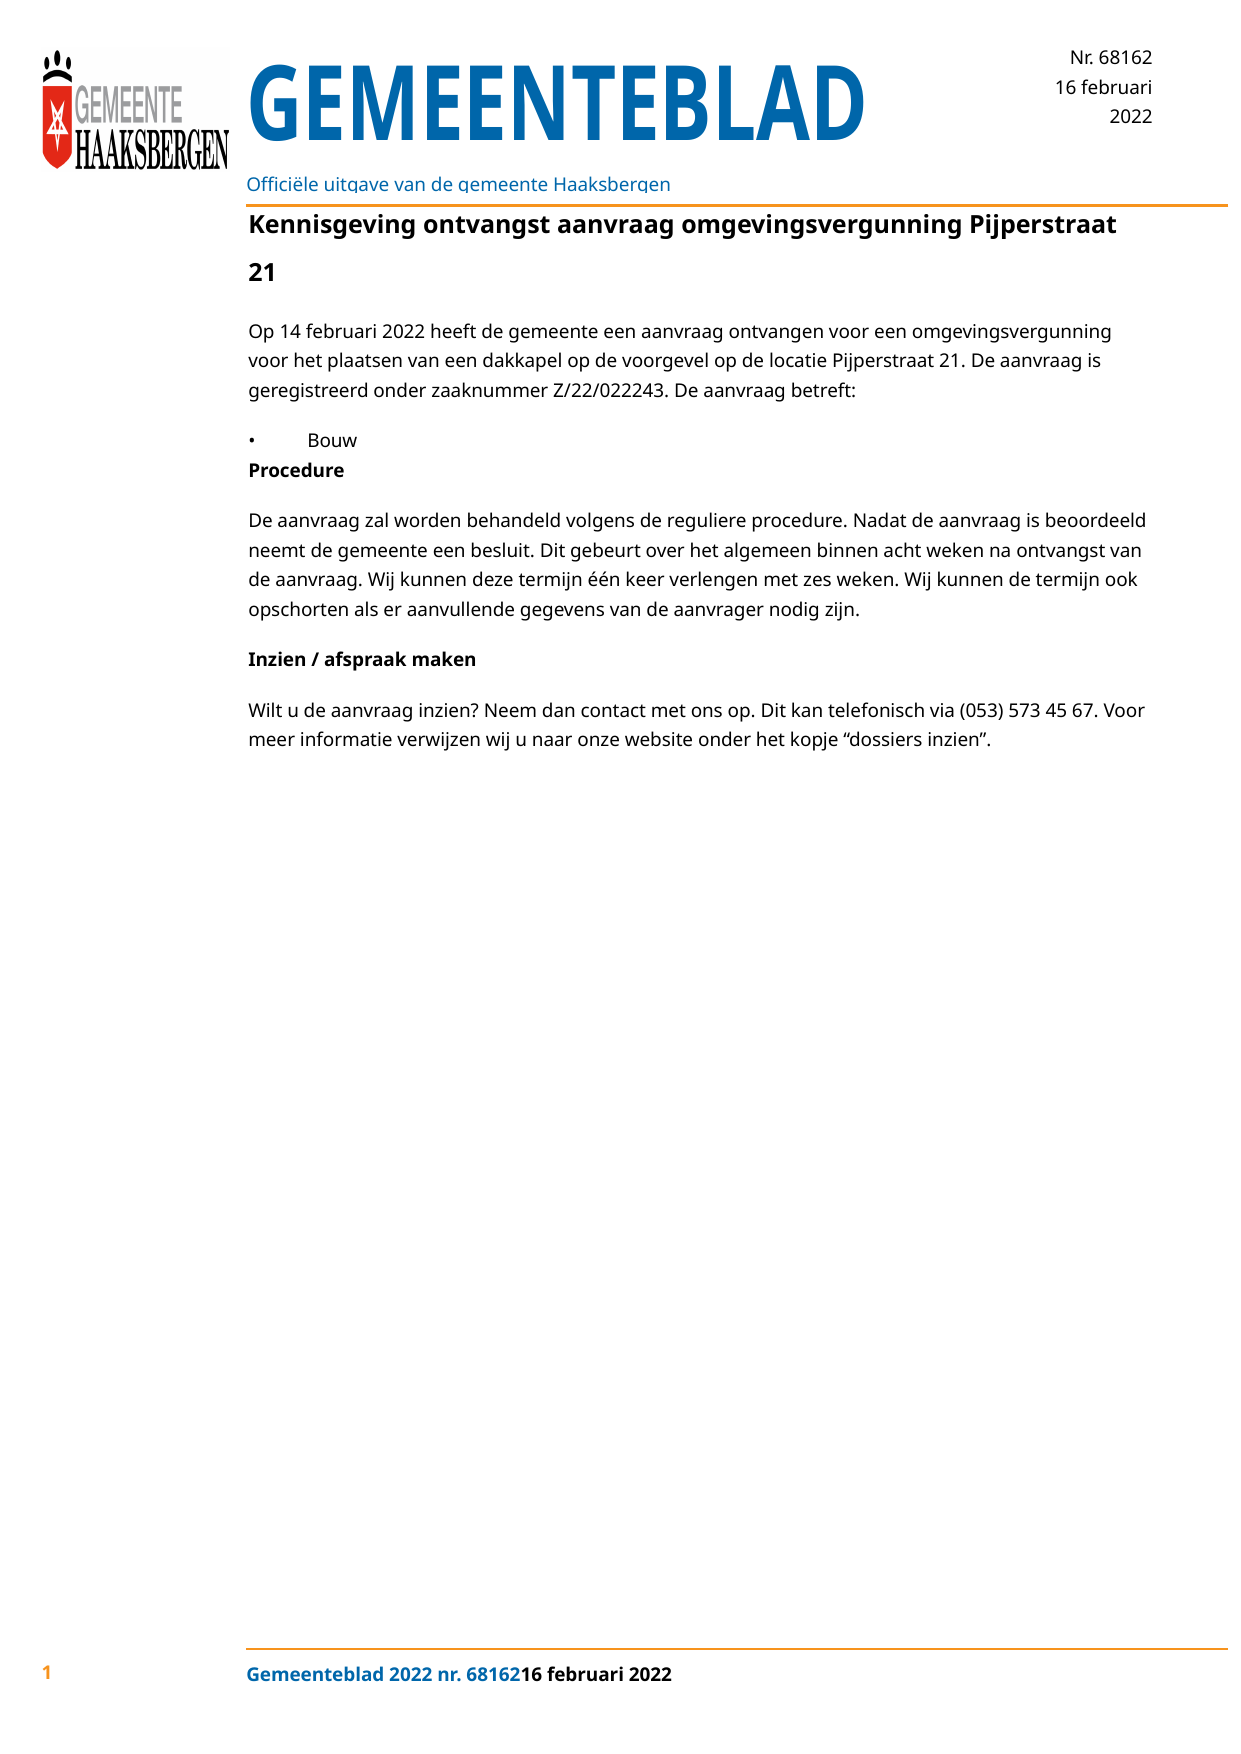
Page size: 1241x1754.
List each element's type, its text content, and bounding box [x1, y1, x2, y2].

text De aanvraag zal worden behandeld volgens de reguliere procedure. Nadat de aanvraag is beoordeeld neemt de gemeente een besluit. Dit gebeurt over het algemeen binnen acht weken na ontvangst van de aanvraag. Wij kunnen deze termijn één keer verlengen met zes weken. Wij kunnen de termijn ook opschorten als er aanvullende gegevens van de aanvrager nodig zijn. [248, 507, 1152, 622]
text Kennisgeving ontvangst aanvraag omgevingsvergunning Pijperstraat 21 [248, 207, 1152, 288]
text Procedure [248, 457, 1152, 483]
text Op 14 februari 2022 heeft de gemeente een aanvraag ontvangen voor een omgevingsvergunning voor het plaatsen van een dakkapel op de voorgevel op de locatie Pijperstraat 21. De aanvraag is geregistreerd onder zaaknummer Z/22/022243. De aanvraag betreft: [248, 318, 1152, 403]
list Bouw [248, 427, 1152, 453]
picture [41, 47, 231, 172]
text Inzien / afspraak maken [248, 647, 1152, 672]
text Wilt u de aanvraag inzien? Neem dan contact met ons op. Dit kan telefonisch via (053) 573 45 67. Voor meer informatie verwijzen wij u naar onze website onder het kopje “dossiers inzien”. [248, 697, 1152, 752]
